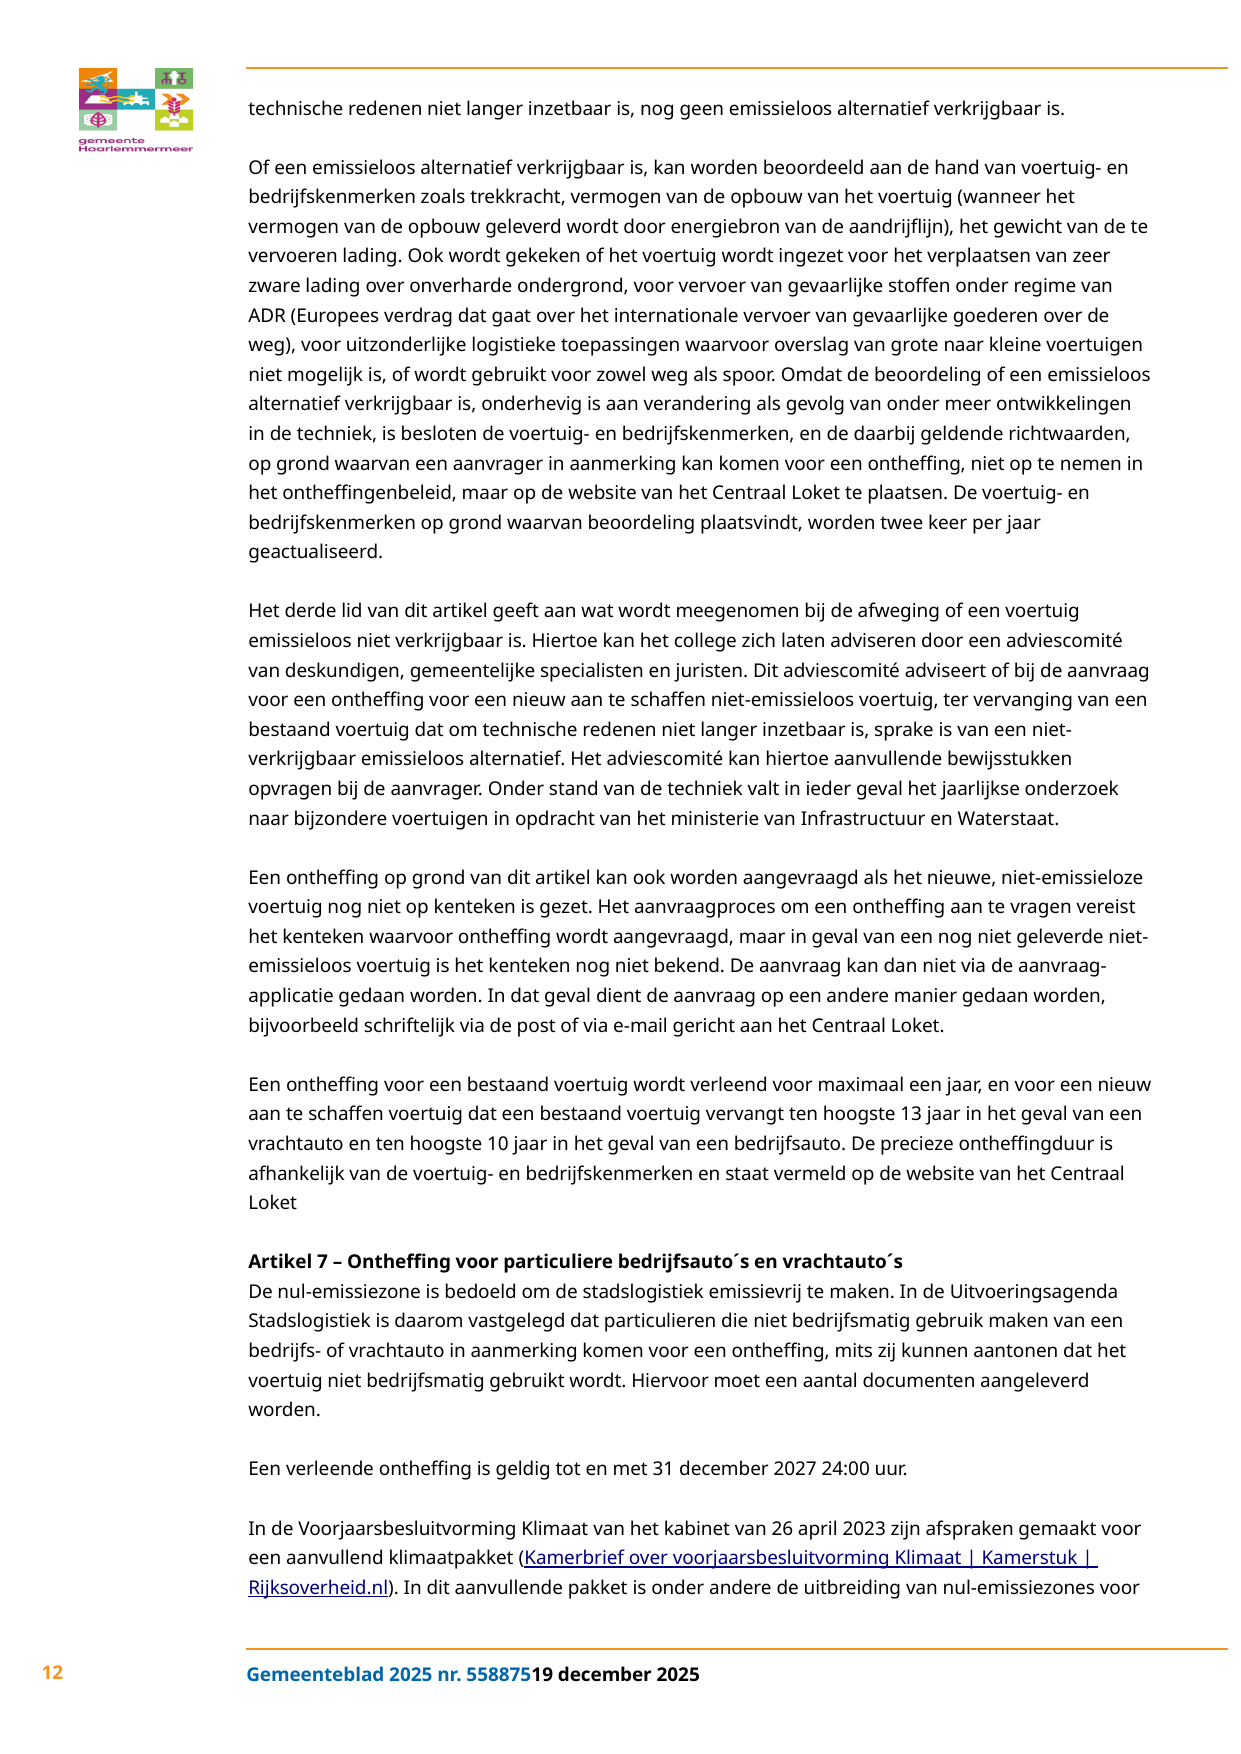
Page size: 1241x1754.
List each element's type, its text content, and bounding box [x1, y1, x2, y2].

text Een ontheffing voor een bestaand voertuig wordt verleend voor maximaal een jaar, en voor een nieuw aan te schaffen voertuig dat een bestaand voertuig vervangt ten hoogste 13 jaar in het geval van een vrachtauto en ten hoogste 10 jaar in het geval van een bedrijfsauto. De precieze ontheffingduur is afhankelijk van de voertuig- en bedrijfskenmerken en staat vermeld op de website van het Centraal Loket [248, 1071, 1152, 1215]
text Artikel 7 – Ontheffing voor particuliere bedrijfsauto´s en vrachtauto´s [248, 1248, 1152, 1274]
text Een verleende ontheffing is geldig tot en met 31 december 2027 24:00 uur. [248, 1456, 1152, 1481]
text Of een emissieloos alternatief verkrijgbaar is, kan worden beoordeeld aan de hand van voertuig- en bedrijfskenmerken zoals trekkracht, vermogen van de opbouw van het voertuig (wanneer het vermogen van de opbouw geleverd wordt door energiebron van de aandrijflijn), het gewicht van de te vervoeren lading. Ook wordt gekeken of het voertuig wordt ingezet voor het verplaatsen van zeer zware lading over onverharde ondergrond, voor vervoer van gevaarlijke stoffen onder regime van ADR (Europees verdrag dat gaat over het internationale vervoer van gevaarlijke goederen over de weg), voor uitzonderlijke logistieke toepassingen waarvoor overslag van grote naar kleine voertuigen niet mogelijk is, of wordt gebruikt voor zowel weg als spoor. Omdat de beoordeling of een emissieloos alternatief verkrijgbaar is, onderhevig is aan verandering als gevolg van onder meer ontwikkelingen in de techniek, is besloten de voertuig- en bedrijfskenmerken, en de daarbij geldende richtwaarden, op grond waarvan een aanvrager in aanmerking kan komen voor een ontheffing, niet op te nemen in het ontheffingenbeleid, maar op de website van het Centraal Loket te plaatsen. De voertuig- en bedrijfskenmerken op grond waarvan beoordeling plaatsvindt, worden twee keer per jaar geactualiseerd. [248, 154, 1152, 564]
text Een ontheffing op grond van dit artikel kan ook worden aangevraagd als het nieuwe, niet-emissieloze voertuig nog niet op kenteken is gezet. Het aanvraagproces om een ontheffing aan te vragen vereist het kenteken waarvoor ontheffing wordt aangevraagd, maar in geval van een nog niet geleverde niet-emissieloos voertuig is het kenteken nog niet bekend. De aanvraag kan dan niet via de aanvraag-applicatie gedaan worden. In dat geval dient de aanvraag op een andere manier gedaan worden, bijvoorbeeld schriftelijk via de post of via e-mail gericht aan het Centraal Loket. [248, 864, 1152, 1038]
text Het derde lid van dit artikel geeft aan wat wordt meegenomen bij de afweging of een voertuig emissieloos niet verkrijgbaar is. Hiertoe kan het college zich laten adviseren door een adviescomité van deskundigen, gemeentelijke specialisten en juristen. Dit adviescomité adviseert of bij de aanvraag voor een ontheffing voor een nieuw aan te schaffen niet-emissieloos voertuig, ter vervanging van een bestaand voertuig dat om technische redenen niet langer inzetbaar is, sprake is van een niet-verkrijgbaar emissieloos alternatief. Het adviescomité kan hiertoe aanvullende bewijsstukken opvragen bij de aanvrager. Onder stand van de techniek valt in ieder geval het jaarlijkse onderzoek naar bijzondere voertuigen in opdracht van het ministerie van Infrastructuur en Waterstaat. [248, 598, 1152, 831]
text technische redenen niet langer inzetbaar is, nog geen emissieloos alternatief verkrijgbaar is. [248, 95, 1152, 121]
text In de Voorjaarsbesluitvorming Klimaat van het kabinet van 26 april 2023 zijn afspraken gemaakt voor een aanvullend klimaatpakket (Kamerbrief over voorjaarsbesluitvorming Klimaat | Kamerstuk | Rijksoverheid.nl). In dit aanvullende pakket is onder andere de uitbreiding van nul-emissiezones voor [248, 1515, 1152, 1600]
picture [41, 47, 231, 172]
text De nul-emissiezone is bedoeld om de stadslogistiek emissievrij te maken. In de Uitvoeringsagenda Stadslogistiek is daarom vastgelegd dat particulieren die niet bedrijfsmatig gebruik maken van een bedrijfs- of vrachtauto in aanmerking komen voor een ontheffing, mits zij kunnen aantonen dat het voertuig niet bedrijfsmatig gebruikt wordt. Hiervoor moet een aantal documenten aangeleverd worden. [248, 1278, 1152, 1422]
